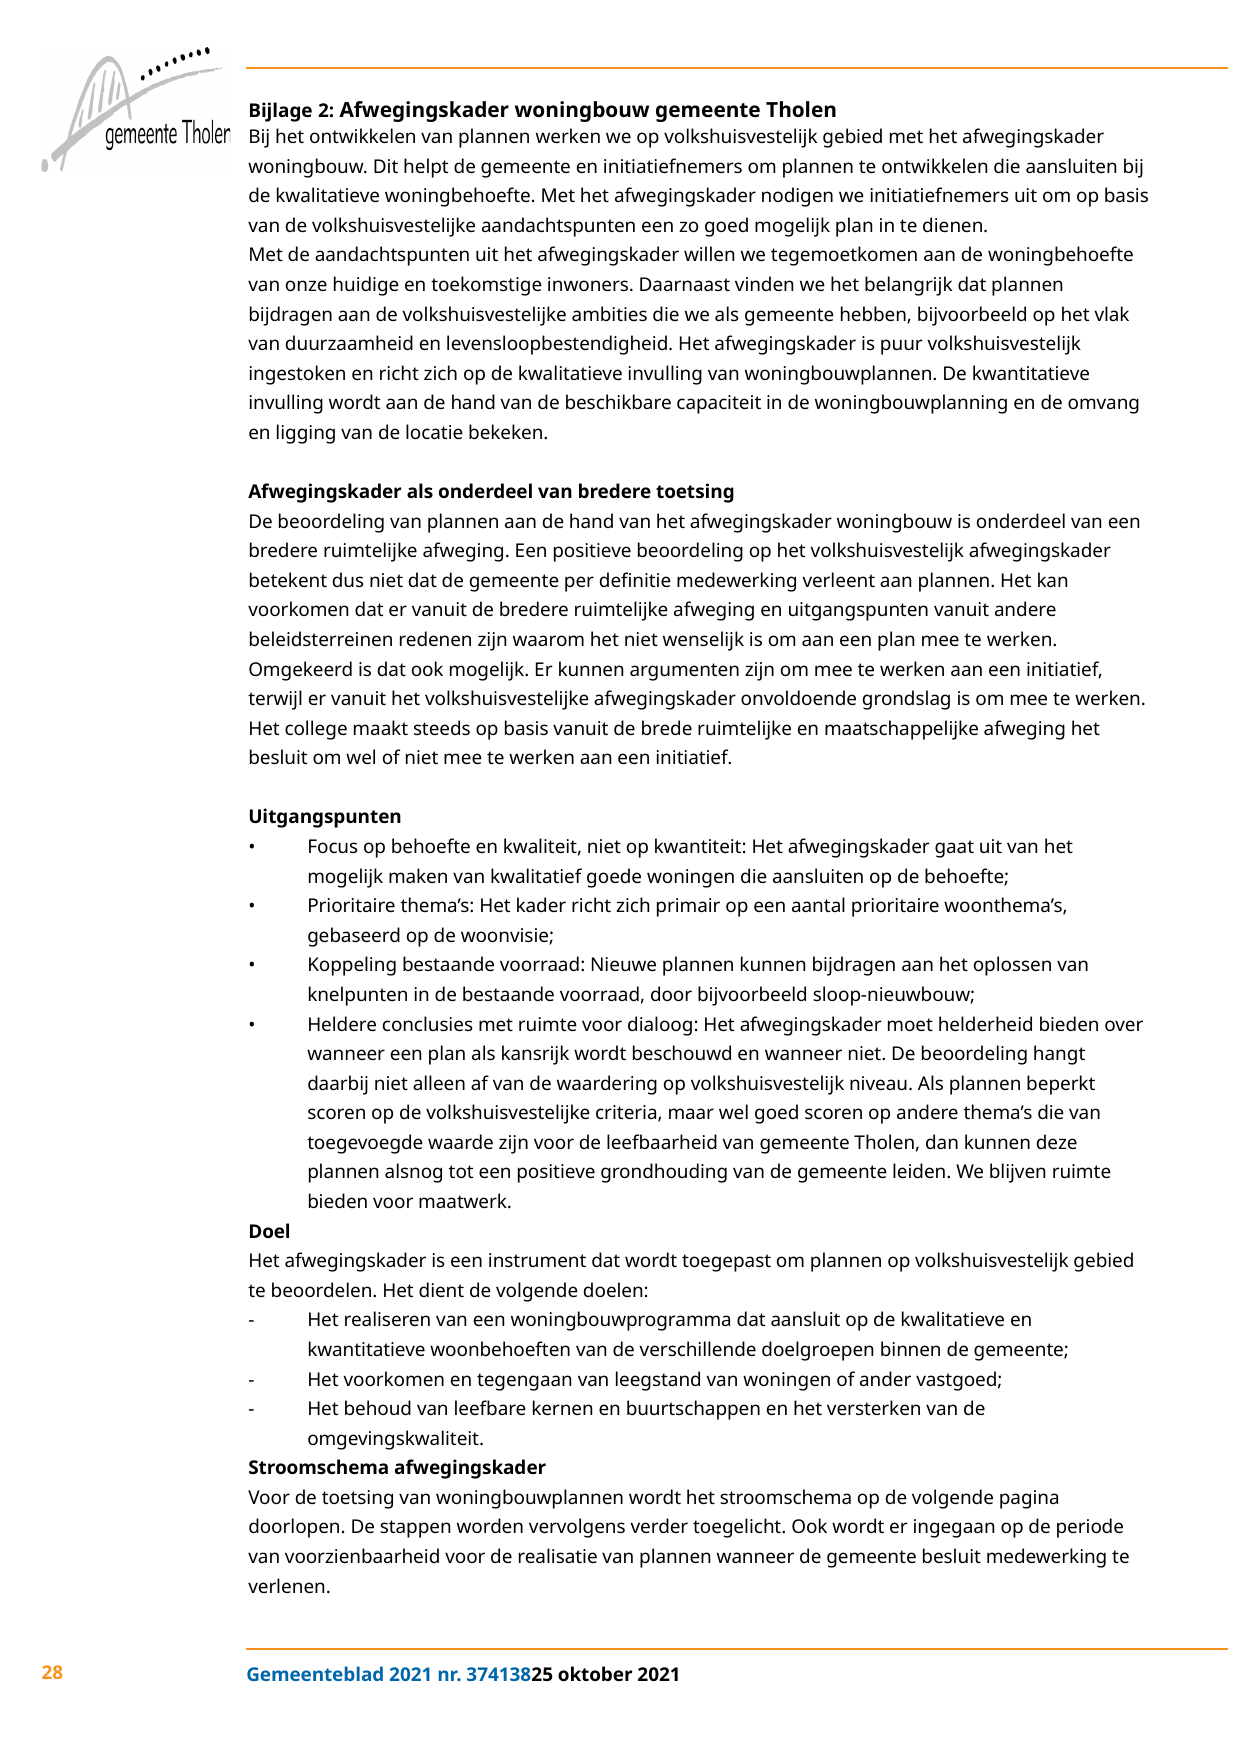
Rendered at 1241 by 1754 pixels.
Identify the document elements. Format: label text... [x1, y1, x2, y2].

list Het realiseren van een woningbouwprogramma dat aansluit op de kwalitatieve en kwantitatieve woonbehoeften van de verschillende doelgroepen binnen de gemeente; [248, 1307, 1152, 1362]
text Met de aandachtspunten uit het afwegingskader willen we tegemoetkomen aan de woningbehoefte van onze huidige en toekomstige inwoners. Daarnaast vinden we het belangrijk dat plannen bijdragen aan de volkshuisvestelijke ambities die we als gemeente hebben, bijvoorbeeld op het vlak van duurzaamheid en levensloopbestendigheid. Het afwegingskader is puur volkshuisvestelijk ingestoken en richt zich op de kwalitatieve invulling van woningbouwplannen. De kwantitatieve invulling wordt aan de hand van de beschikbare capaciteit in de woningbouwplanning en de omvang en ligging van de locatie bekeken. [248, 242, 1152, 445]
text Voor de toetsing van woningbouwplannen wordt het stroomschema op de volgende pagina doorlopen. De stappen worden vervolgens verder toegelicht. Ook wordt er ingegaan op de periode van voorzienbaarheid voor de realisatie van plannen wanneer de gemeente besluit medewerking te verlenen. [248, 1484, 1152, 1599]
list Het behoud van leefbare kernen en buurtschappen en het versterken van de omgevingskwaliteit. [248, 1395, 1152, 1451]
list Prioritaire thema’s: Het kader richt zich primair op een aantal prioritaire woonthema’s, gebaseerd op de woonvisie; [248, 892, 1152, 948]
list Koppeling bestaande voorraad: Nieuwe plannen kunnen bijdragen aan het oplossen van knelpunten in de bestaande voorraad, door bijvoorbeeld sloop-nieuwbouw; [248, 952, 1152, 1007]
text Doel [248, 1218, 1152, 1244]
text De beoordeling van plannen aan de hand van het afwegingskader woningbouw is onderdeel van een bredere ruimtelijke afweging. Een positieve beoordeling op het volkshuisvestelijk afwegingskader betekent dus niet dat de gemeente per definitie medewerking verleent aan plannen. Het kan voorkomen dat er vanuit de bredere ruimtelijke afweging en uitgangspunten vanuit andere beleidsterreinen redenen zijn waarom het niet wenselijk is om aan een plan mee te werken. Omgekeerd is dat ook mogelijk. Er kunnen argumenten zijn om mee te werken aan een initiatief, terwijl er vanuit het volkshuisvestelijke afwegingskader onvoldoende grondslag is om mee te werken. Het college maakt steeds op basis vanuit de brede ruimtelijke en maatschappelijke afweging het besluit om wel of niet mee te werken aan een initiatief. [248, 508, 1152, 770]
list Heldere conclusies met ruimte voor dialoog: Het afwegingskader moet helderheid bieden over wanneer een plan als kansrijk wordt beschouwd en wanneer niet. De beoordeling hangt daarbij niet alleen af van de waardering op volkshuisvestelijk niveau. Als plannen beperkt scoren op de volkshuisvestelijke criteria, maar wel goed scoren op andere thema’s die van toegevoegde waarde zijn voor de leefbaarheid van gemeente Tholen, dan kunnen deze plannen alsnog tot een positieve grondhouding van de gemeente leiden. We blijven ruimte bieden voor maatwerk. [248, 1011, 1152, 1214]
text Bijlage 2: Afwegingskader woningbouw gemeente Tholen [248, 95, 1152, 123]
list Focus op behoefte en kwaliteit, niet op kwantiteit: Het afwegingskader gaat uit van het mogelijk maken van kwalitatief goede woningen die aansluiten op de behoefte; [248, 833, 1152, 889]
text Uitgangspunten [248, 804, 1152, 829]
text Het afwegingskader is een instrument dat wordt toegepast om plannen op volkshuisvestelijk gebied te beoordelen. Het dient de volgende doelen: [248, 1247, 1152, 1303]
text Afwegingskader als onderdeel van bredere toetsing [248, 478, 1152, 504]
picture [41, 47, 231, 172]
list Het voorkomen en tegengaan van leegstand van woningen of ander vastgoed; [248, 1366, 1152, 1392]
text Bij het ontwikkelen van plannen werken we op volkshuisvestelijk gebied met het afwegingskader woningbouw. Dit helpt de gemeente en initiatiefnemers om plannen te ontwikkelen die aansluiten bij de kwalitatieve woningbehoefte. Met het afwegingskader nodigen we initiatiefnemers uit om op basis van de volkshuisvestelijke aandachtspunten een zo goed mogelijk plan in te dienen. [248, 123, 1152, 238]
text Stroomschema afwegingskader [248, 1454, 1152, 1480]
